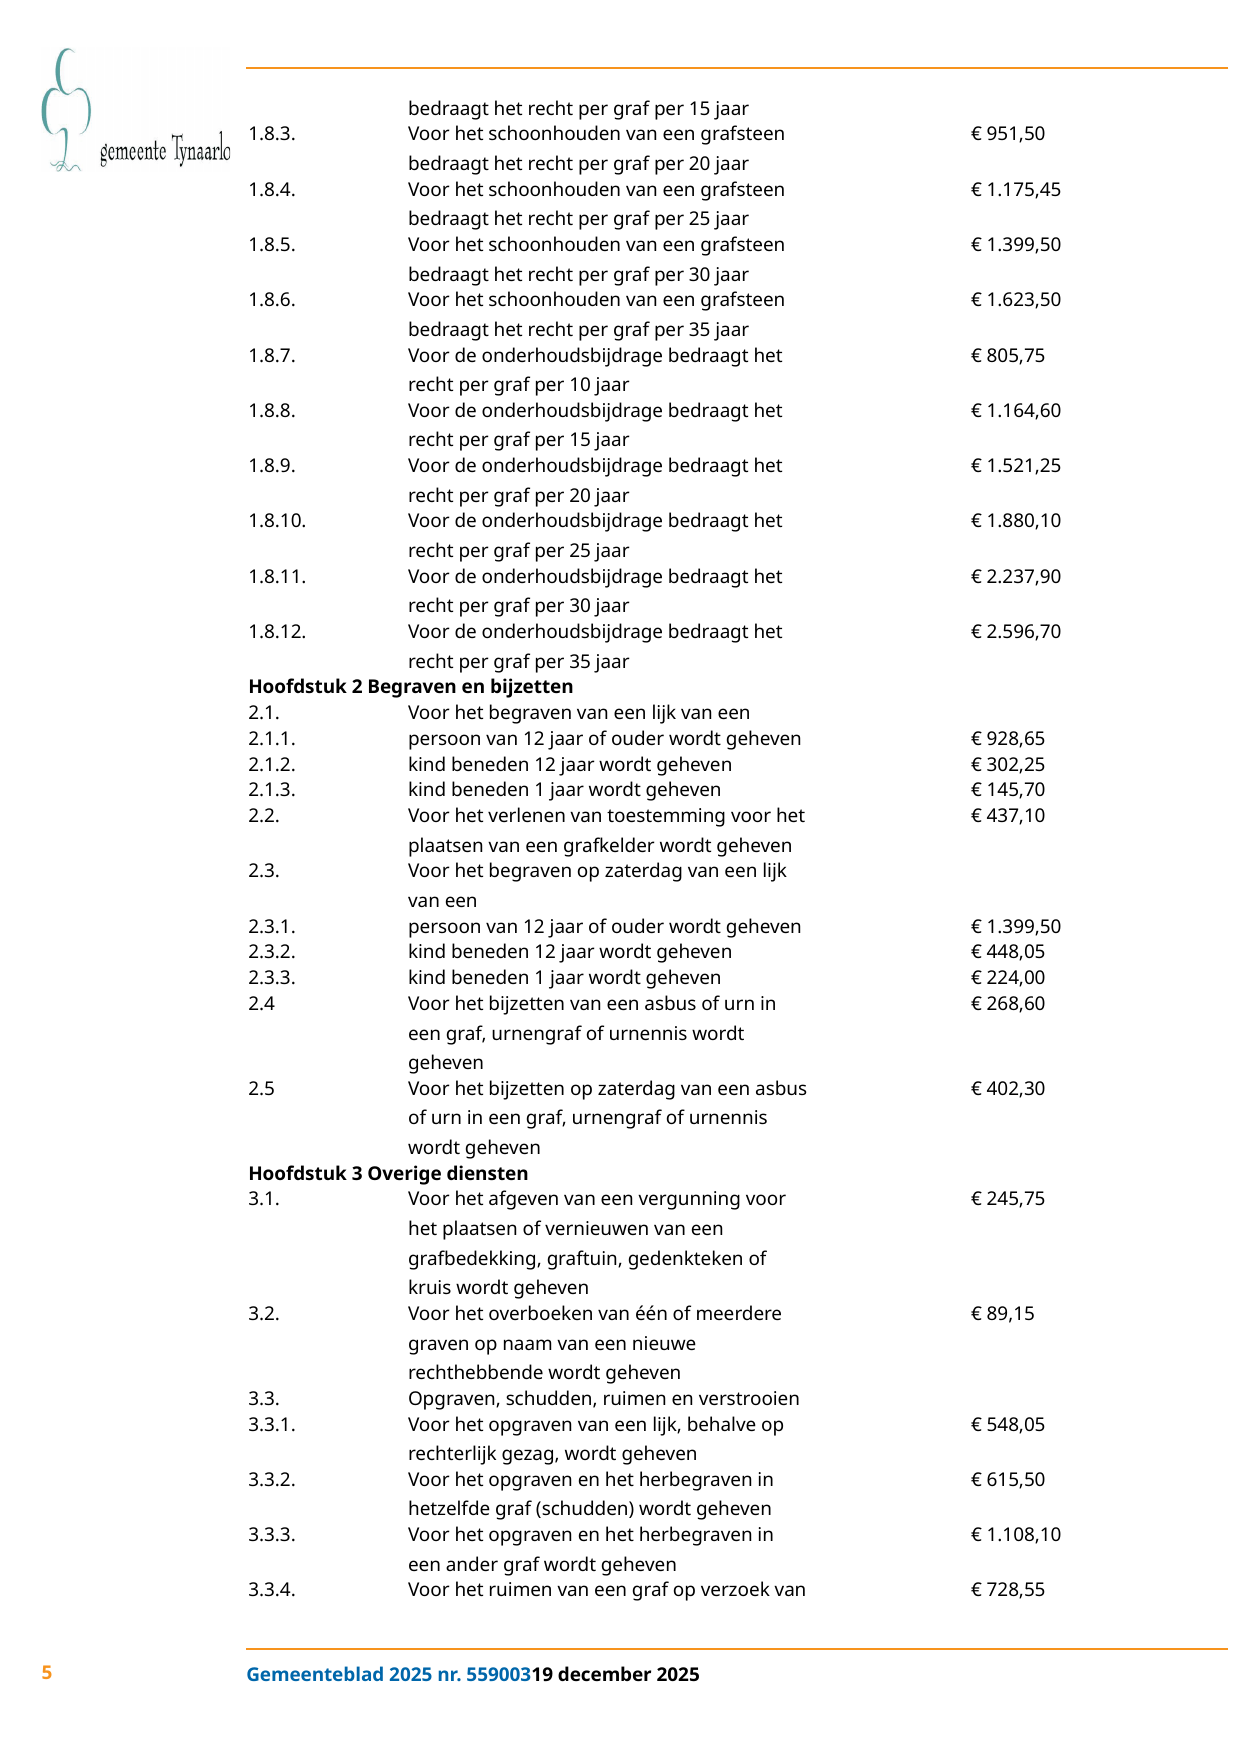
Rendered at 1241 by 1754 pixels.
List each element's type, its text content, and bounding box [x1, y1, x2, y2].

table_cell [811, 1385, 971, 1411]
table_cell € 548,05 [971, 1411, 1152, 1466]
table_cell 1.8.12. [248, 618, 408, 674]
table_cell € 615,50 [971, 1466, 1152, 1521]
table_cell € 302,25 [971, 751, 1152, 777]
table_cell [811, 751, 971, 777]
table_cell [811, 176, 971, 231]
table_cell Voor het schoonhouden van een grafsteen bedraagt het recht per graf per 35 jaar [408, 286, 811, 342]
table_cell [811, 1186, 971, 1300]
table_cell 1.8.3. [248, 121, 408, 176]
table_cell € 268,60 [971, 990, 1152, 1075]
table_cell 2.3.1. [248, 913, 408, 939]
table_cell 1.8.8. [248, 397, 408, 452]
table_cell Voor het schoonhouden van een grafsteen bedraagt het recht per graf per 20 jaar [408, 121, 811, 176]
table_cell kind beneden 1 jaar wordt geheven [408, 964, 811, 990]
table_cell [811, 964, 971, 990]
table_cell Voor het bijzetten op zaterdag van een asbus of urn in een graf, urnengraf of urnennis wordt geheven [408, 1075, 811, 1160]
table_cell [811, 342, 971, 397]
table_cell [811, 1577, 971, 1602]
table_cell € 1.108,10 [971, 1521, 1152, 1577]
table_cell € 805,75 [971, 342, 1152, 397]
table_cell [248, 95, 408, 121]
table_cell Voor de onderhoudsbijdrage bedraagt het recht per graf per 30 jaar [408, 563, 811, 618]
table_cell 1.8.11. [248, 563, 408, 618]
table_cell Voor het opgraven en het herbegraven in hetzelfde graf (schudden) wordt geheven [408, 1466, 811, 1521]
table_cell € 1.399,50 [971, 231, 1152, 286]
table_cell Voor het begraven van een lijk van een [408, 699, 811, 725]
table_cell Voor het opgraven en het herbegraven in een ander graf wordt geheven [408, 1521, 811, 1577]
table_cell [971, 95, 1152, 121]
table_cell € 1.623,50 [971, 286, 1152, 342]
table_cell Hoofdstuk 2 Begraven en bijzetten [248, 674, 811, 699]
table_cell [811, 286, 971, 342]
table_cell 3.3.2. [248, 1466, 408, 1521]
table_cell [811, 913, 971, 939]
table_cell Voor de onderhoudsbijdrage bedraagt het recht per graf per 15 jaar [408, 397, 811, 452]
table_cell 2.4 [248, 990, 408, 1075]
table_cell 2.1.3. [248, 777, 408, 802]
table_cell € 1.521,25 [971, 453, 1152, 508]
table_cell Voor de onderhoudsbijdrage bedraagt het recht per graf per 10 jaar [408, 342, 811, 397]
table_cell Voor het bijzetten van een asbus of urn in een graf, urnengraf of urnennis wordt geheven [408, 990, 811, 1075]
table_cell Voor de onderhoudsbijdrage bedraagt het recht per graf per 25 jaar [408, 508, 811, 563]
picture [41, 47, 231, 172]
table_cell 2.2. [248, 802, 408, 858]
table_cell 3.3.3. [248, 1521, 408, 1577]
table_cell € 437,10 [971, 802, 1152, 858]
table_cell [811, 453, 971, 508]
table_cell Voor het ruimen van een graf op verzoek van [408, 1577, 811, 1602]
table_cell 1.8.4. [248, 176, 408, 231]
table_cell € 2.237,90 [971, 563, 1152, 618]
table_cell Voor de onderhoudsbijdrage bedraagt het recht per graf per 20 jaar [408, 453, 811, 508]
table_cell 3.3.1. [248, 1411, 408, 1466]
table_cell Voor het begraven op zaterdag van een lijk van een [408, 858, 811, 913]
table_cell [811, 618, 971, 674]
table_cell Hoofdstuk 3 Overige diensten [248, 1160, 811, 1186]
table_cell [971, 858, 1152, 913]
table_cell € 928,65 [971, 725, 1152, 751]
table_cell € 951,50 [971, 121, 1152, 176]
table_cell [811, 674, 971, 699]
table_cell 1.8.9. [248, 453, 408, 508]
table_cell Voor het verlenen van toestemming voor het plaatsen van een grafkelder wordt geheven [408, 802, 811, 858]
table_cell 3.3. [248, 1385, 408, 1411]
table_cell [811, 802, 971, 858]
table_cell [811, 699, 971, 725]
table_cell € 245,75 [971, 1186, 1152, 1300]
table_cell 2.1.2. [248, 751, 408, 777]
table_cell 1.8.5. [248, 231, 408, 286]
table_cell 1.8.7. [248, 342, 408, 397]
table_cell 2.3.3. [248, 964, 408, 990]
table_cell 2.1.1. [248, 725, 408, 751]
table_cell 1.8.10. [248, 508, 408, 563]
table_cell [811, 1160, 971, 1186]
table_cell 3.2. [248, 1300, 408, 1385]
table_cell € 224,00 [971, 964, 1152, 990]
table_cell € 1.880,10 [971, 508, 1152, 563]
table_cell € 1.175,45 [971, 176, 1152, 231]
table_cell € 2.596,70 [971, 618, 1152, 674]
table_cell [811, 939, 971, 964]
table_cell [811, 508, 971, 563]
table_cell [811, 1521, 971, 1577]
table_cell persoon van 12 jaar of ouder wordt geheven [408, 725, 811, 751]
table_cell [811, 1300, 971, 1385]
table_cell [811, 725, 971, 751]
table_cell Voor het afgeven van een vergunning voor het plaatsen of vernieuwen van een grafbedekking, graftuin, gedenkteken of kruis wordt geheven [408, 1186, 811, 1300]
table_cell Voor het schoonhouden van een grafsteen bedraagt het recht per graf per 30 jaar [408, 231, 811, 286]
table_cell 3.1. [248, 1186, 408, 1300]
table_cell [971, 674, 1152, 699]
table_cell [811, 777, 971, 802]
table_cell Voor het overboeken van één of meerdere graven op naam van een nieuwe rechthebbende wordt geheven [408, 1300, 811, 1385]
table_cell [971, 1160, 1152, 1186]
table_cell kind beneden 1 jaar wordt geheven [408, 777, 811, 802]
table_cell € 1.399,50 [971, 913, 1152, 939]
table_cell 2.5 [248, 1075, 408, 1160]
table_cell € 402,30 [971, 1075, 1152, 1160]
table_cell [971, 1385, 1152, 1411]
table_cell 3.3.4. [248, 1577, 408, 1602]
table_cell Voor de onderhoudsbijdrage bedraagt het recht per graf per 35 jaar [408, 618, 811, 674]
table_cell 1.8.6. [248, 286, 408, 342]
table_cell 2.3. [248, 858, 408, 913]
table_cell Voor het schoonhouden van een grafsteen bedraagt het recht per graf per 25 jaar [408, 176, 811, 231]
table_cell € 89,15 [971, 1300, 1152, 1385]
table_cell [811, 397, 971, 452]
table_cell [811, 1466, 971, 1521]
table_cell 2.1. [248, 699, 408, 725]
table_cell 2.3.2. [248, 939, 408, 964]
table_cell Opgraven, schudden, ruimen en verstrooien [408, 1385, 811, 1411]
table_cell kind beneden 12 jaar wordt geheven [408, 939, 811, 964]
table_cell [811, 563, 971, 618]
table_cell [811, 1411, 971, 1466]
table_cell € 145,70 [971, 777, 1152, 802]
table_cell persoon van 12 jaar of ouder wordt geheven [408, 913, 811, 939]
table_cell [811, 858, 971, 913]
table_cell € 448,05 [971, 939, 1152, 964]
table_cell [971, 699, 1152, 725]
table_cell Voor het opgraven van een lijk, behalve op rechterlijk gezag, wordt geheven [408, 1411, 811, 1466]
table_cell kind beneden 12 jaar wordt geheven [408, 751, 811, 777]
table_cell € 728,55 [971, 1577, 1152, 1602]
table_cell bedraagt het recht per graf per 15 jaar [408, 95, 811, 121]
table_cell [811, 1075, 971, 1160]
table_cell [811, 990, 971, 1075]
table_cell [811, 231, 971, 286]
table_cell [811, 95, 971, 121]
table_cell [811, 121, 971, 176]
table_cell € 1.164,60 [971, 397, 1152, 452]
